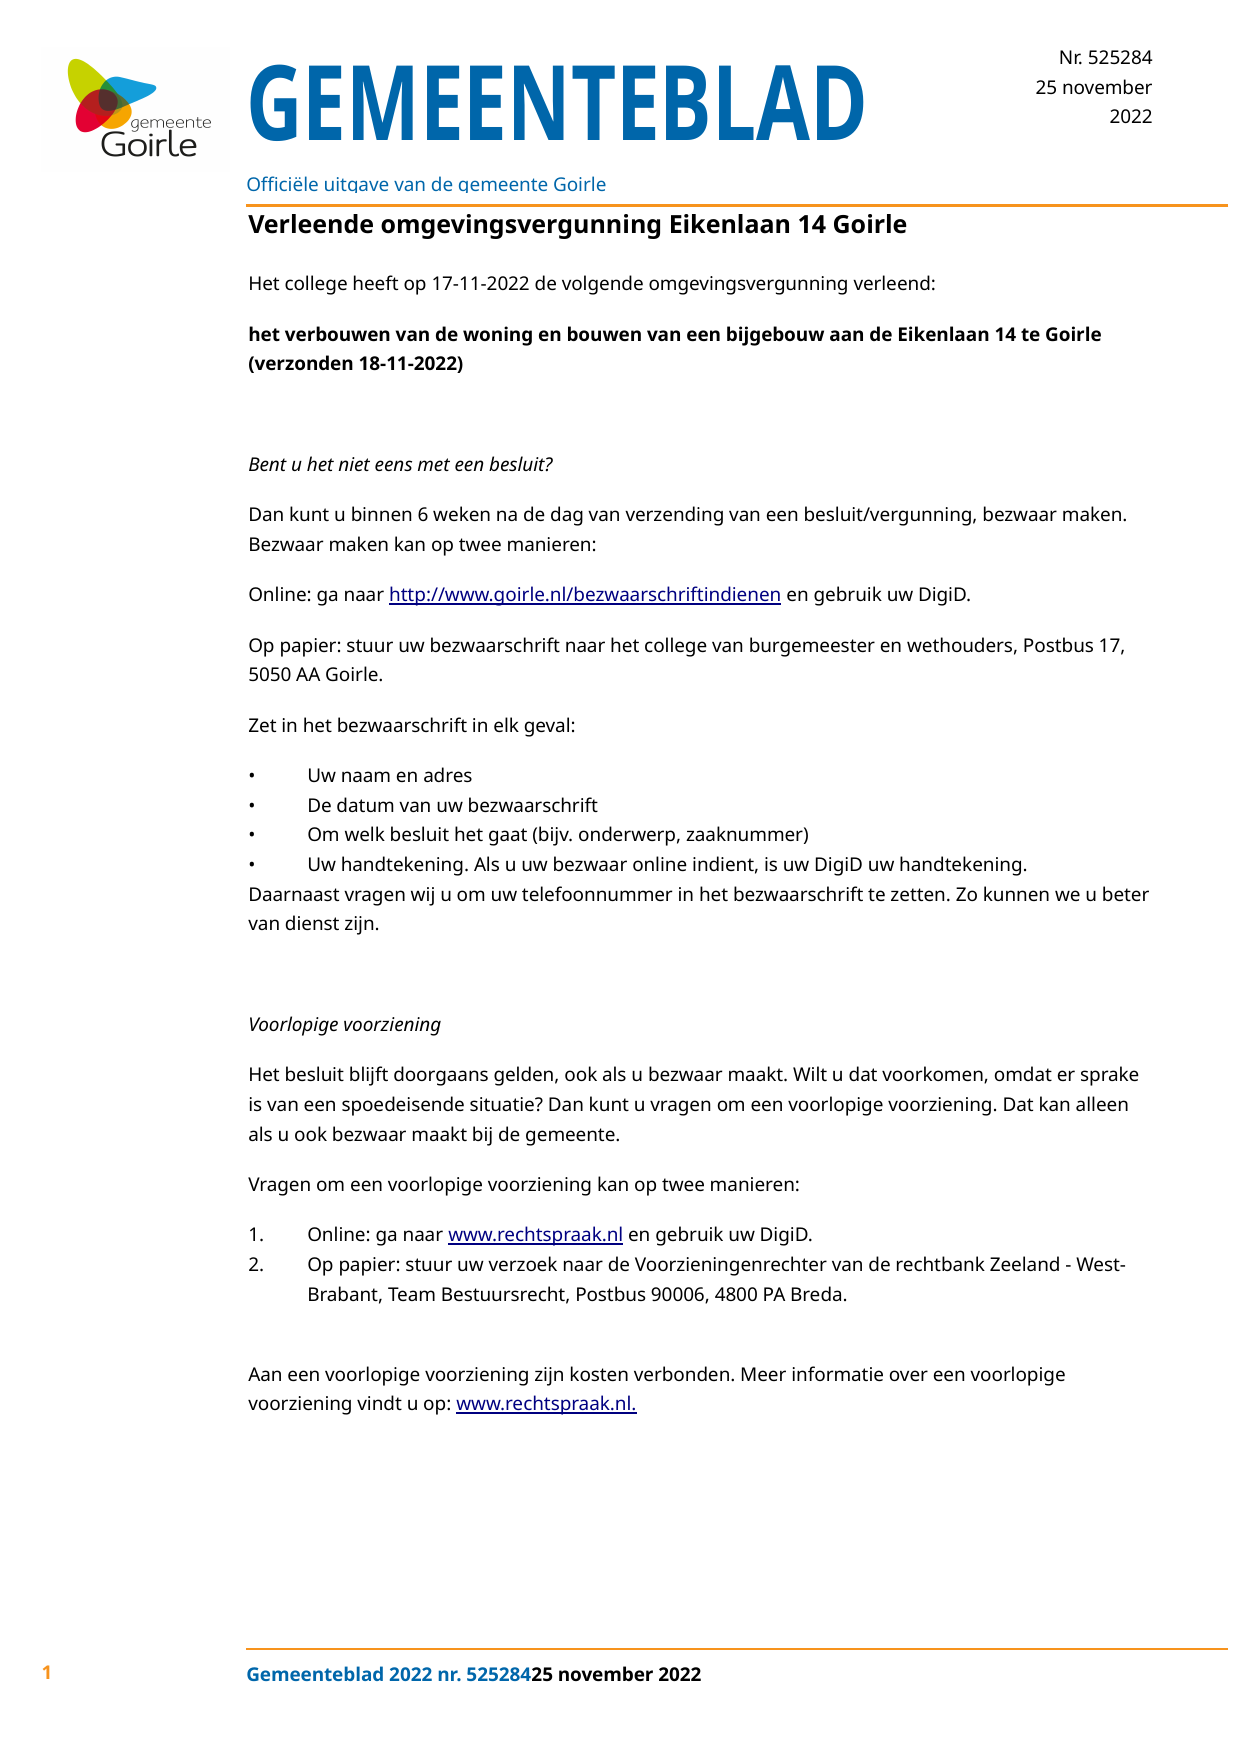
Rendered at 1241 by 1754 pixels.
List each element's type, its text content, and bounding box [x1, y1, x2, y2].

list Online: ga naar www.rechtspraak.nl en gebruik uw DigiD. [248, 1222, 1152, 1247]
list Uw handtekening. Als u uw bezwaar online indient, is uw DigiD uw handtekening. [248, 851, 1152, 877]
text Online: ga naar http://www.goirle.nl/bezwaarschriftindienen en gebruik uw DigiD. [248, 582, 1152, 607]
text Vragen om een voorlopige voorziening kan op twee manieren: [248, 1171, 1152, 1197]
list Om welk besluit het gaat (bijv. onderwerp, zaaknummer) [248, 822, 1152, 847]
text Aan een voorlopige voorziening zijn kosten verbonden. Meer informatie over een voorlopige voorziening vindt u op: www.rechtspraak.nl. [248, 1361, 1152, 1416]
text Op papier: stuur uw bezwaarschrift naar het college van burgemeester en wethouders, Postbus 17, 5050 AA Goirle. [248, 632, 1152, 687]
picture [41, 47, 231, 172]
text Zet in het bezwaarschrift in elk geval: [248, 712, 1152, 738]
text Daarnaast vragen wij u om uw telefoonnummer in het bezwaarschrift te zetten. Zo kunnen we u beter van dienst zijn. [248, 881, 1152, 936]
list De datum van uw bezwaarschrift [248, 792, 1152, 818]
text Bent u het niet eens met een besluit? [248, 451, 1152, 477]
text Dan kunt u binnen 6 weken na de dag van verzending van een besluit/vergunning, bezwaar maken. Bezwaar maken kan op twee manieren: [248, 502, 1152, 557]
list Op papier: stuur uw verzoek naar de Voorzieningenrechter van de rechtbank Zeeland - West-Brabant, Team Bestuursrecht, Postbus 90006, 4800 PA Breda. [248, 1251, 1152, 1306]
text Voorlopige voorziening [248, 1011, 1152, 1037]
text Het besluit blijft doorgaans gelden, ook als u bezwaar maakt. Wilt u dat voorkomen, omdat er sprake is van een spoedeisende situatie? Dan kunt u vragen om een voorlopige voorziening. Dat kan alleen als u ook bezwaar maakt bij de gemeente. [248, 1062, 1152, 1146]
text Verleende omgevingsvergunning Eikenlaan 14 Goirle [248, 207, 1152, 241]
text het verbouwen van de woning en bouwen van een bijgebouw aan de Eikenlaan 14 te Goirle (verzonden 18-11-2022) [248, 321, 1152, 376]
list Uw naam en adres [248, 762, 1152, 788]
text Het college heeft op 17-11-2022 de volgende omgevingsvergunning verleend: [248, 270, 1152, 296]
